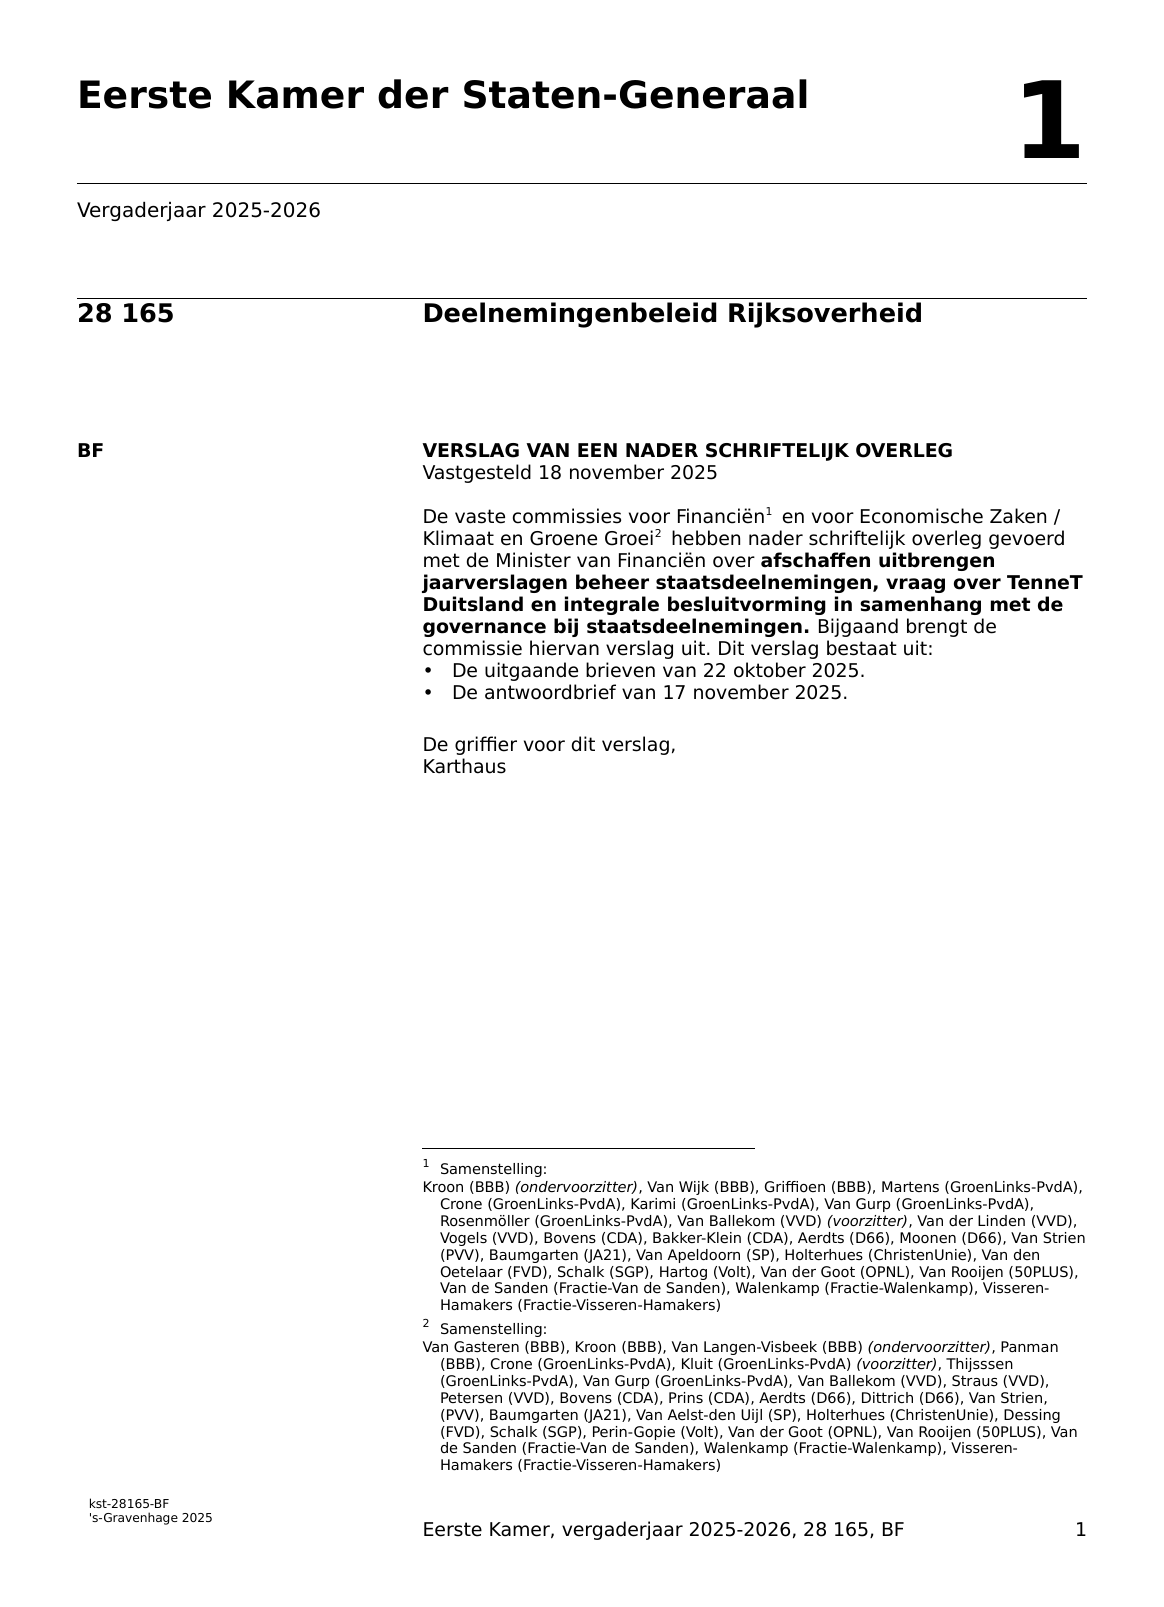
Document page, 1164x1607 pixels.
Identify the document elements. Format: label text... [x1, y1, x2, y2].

text Van Gasteren (BBB), Kroon (BBB), Van Langen-Visbeek (BBB) (ondervoorzitter), Panman (BBB), Crone (GroenLinks-PvdA), Kluit (GroenLinks-PvdA) (voorzitter), Thijsssen (GroenLinks-PvdA), Van Gurp (GroenLinks-PvdA), Van Ballekom (VVD), Straus (VVD), Petersen (VVD), Bovens (CDA), Prins (CDA), Aerdts (D66), Dittrich (D66), Van Strien, (PVV), Baumgarten (JA21), Van Aelst-den Uijl (SP), Holterhues (ChristenUnie), Dessing (FVD), Schalk (SGP), Perin-Gopie (Volt), Van der Goot (OPNL), Van Rooijen (50PLUS), Van de Sanden (Fractie-Van de Sanden), Walenkamp (Fractie-Walenkamp), Visseren-Hamakers (Fractie-Visseren-Hamakers) [422, 1339, 1087, 1474]
subtitle BF VERSLAG VAN EEN NADER SCHRIFTELIJK OVERLEG [77, 440, 1087, 462]
text Samenstelling: [422, 1157, 1087, 1179]
text Kroon (BBB) (ondervoorzitter), Van Wijk (BBB), Griffioen (BBB), Martens (GroenLinks-PvdA), Crone (GroenLinks-PvdA), Karimi (GroenLinks-PvdA), Van Gurp (GroenLinks-PvdA), Rosenmöller (GroenLinks-PvdA), Van Ballekom (VVD) (voorzitter), Van der Linden (VVD), Vogels (VVD), Bovens (CDA), Bakker-Klein (CDA), Aerdts (D66), Moonen (D66), Van Strien (PVV), Baumgarten (JA21), Van Apeldoorn (SP), Holterhues (ChristenUnie), Van den Oetelaar (FVD), Schalk (SGP), Hartog (Volt), Van der Goot (OPNL), Van Rooijen (50PLUS), Van de Sanden (Fractie-Van de Sanden), Walenkamp (Fractie-Walenkamp), Visseren-Hamakers (Fractie-Visseren-Hamakers) [422, 1179, 1087, 1314]
text De griffier voor dit verslag, Karthaus [422, 734, 1087, 778]
text 's-Gravenhage 2025 [88, 1511, 323, 1525]
table_cell Vergaderjaar 2025-2026 [77, 184, 1087, 298]
subtitle 28 165 Deelnemingenbeleid Rijksoverheid [77, 299, 1087, 329]
table_header Eerste Kamer der Staten-Generaal [77, 59, 886, 183]
text Vastgesteld 18 november 2025 [422, 462, 1087, 484]
table_header 1 [886, 59, 1087, 183]
text • De antwoordbrief van 17 november 2025. [422, 682, 1087, 704]
text Samenstelling: [422, 1317, 1087, 1339]
text kst-28165-BF [88, 1497, 323, 1511]
text • De uitgaande brieven van 22 oktober 2025. [422, 660, 1087, 682]
text De vaste commissies voor Financiën en voor Economische Zaken / Klimaat en Groene Groei hebben nader schriftelijk overleg gevoerd met de Minister van Financiën over afschaffen uitbrengen jaarverslagen beheer staatsdeelnemingen, vraag over TenneT Duitsland en integrale besluitvorming in samenhang met de governance bij staatsdeelnemingen. Bijgaand brengt de commissie hiervan verslag uit. Dit verslag bestaat uit: [422, 506, 1087, 660]
